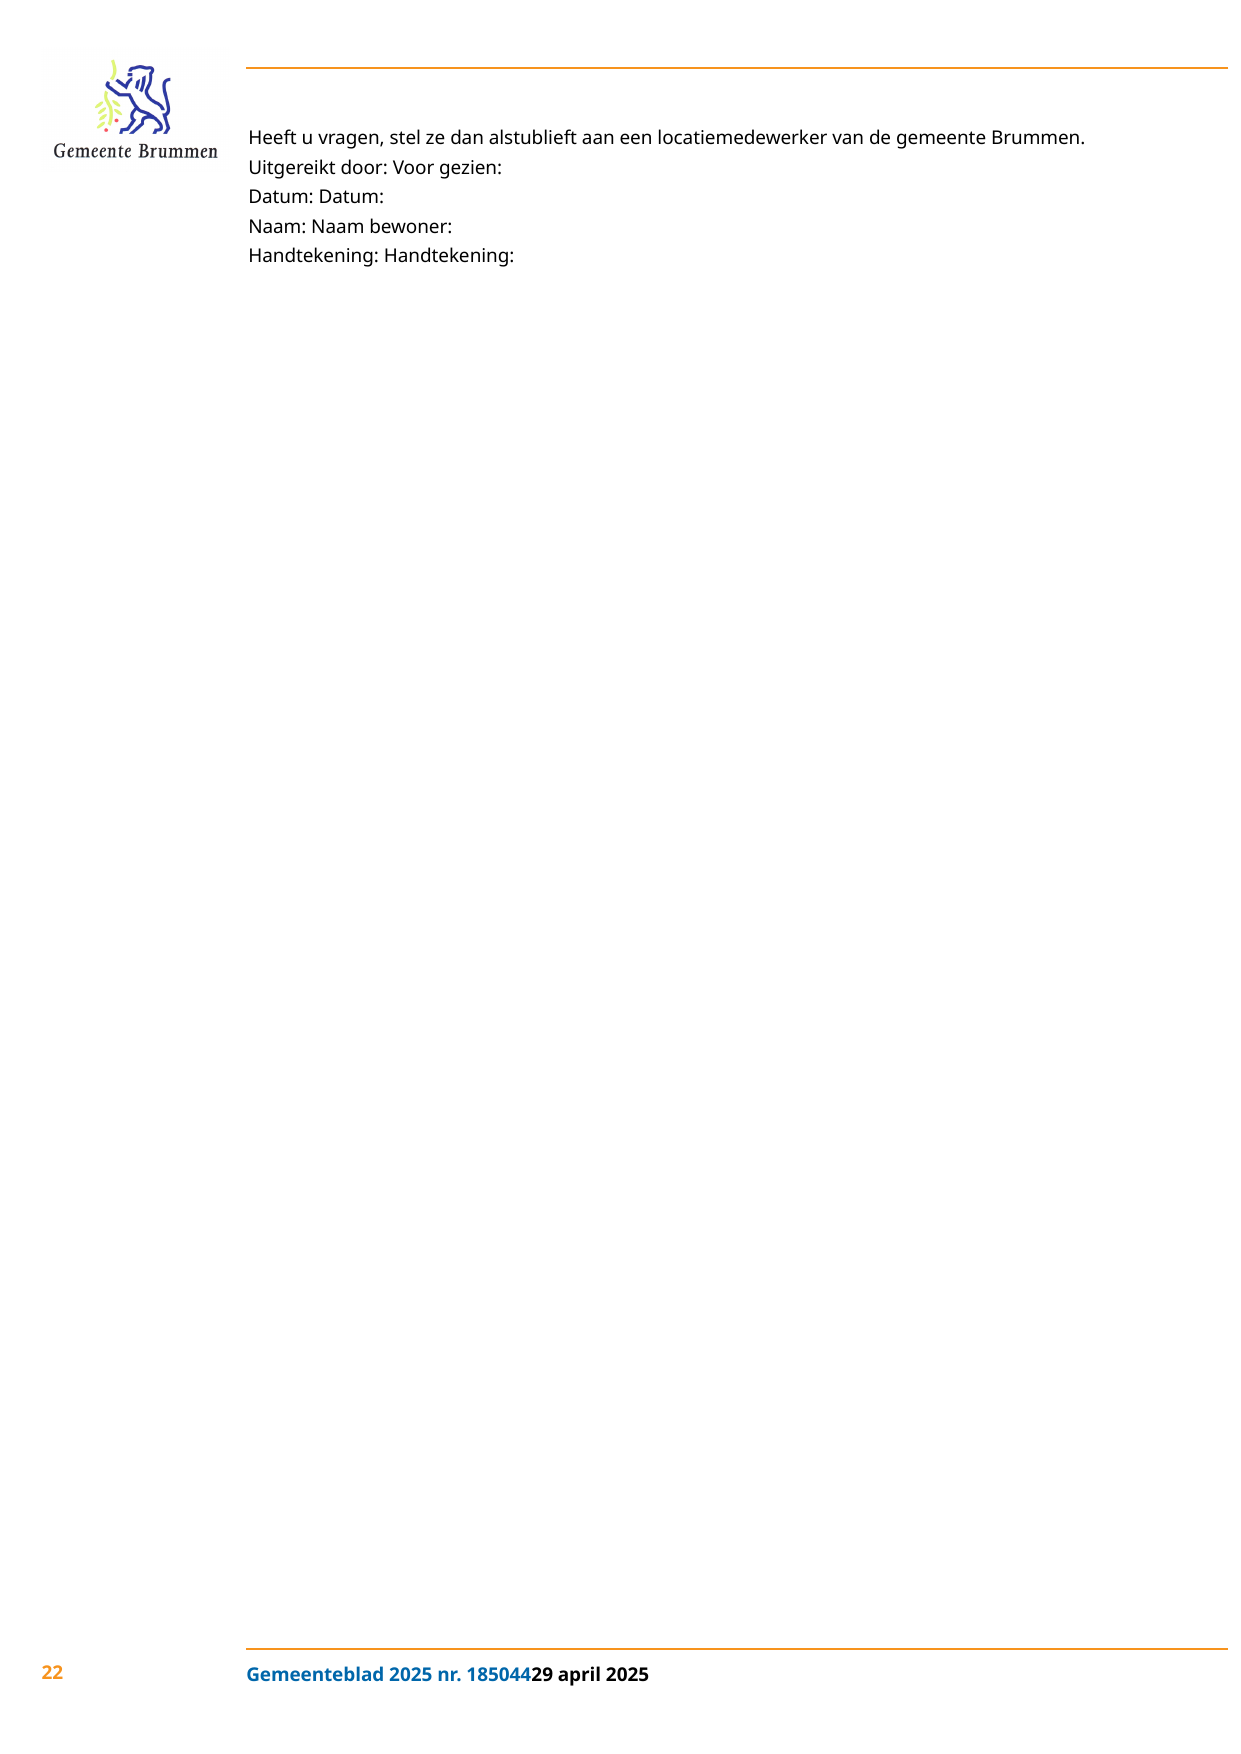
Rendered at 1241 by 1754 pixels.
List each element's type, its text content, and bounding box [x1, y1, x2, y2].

text Datum: Datum: [248, 183, 1152, 209]
text Handtekening: Handtekening: [248, 243, 1152, 268]
text Uitgereikt door: Voor gezien: [248, 154, 1152, 180]
text Heeft u vragen, stel ze dan alstublieft aan een locatiemedewerker van de gemeente Brummen. [248, 124, 1152, 150]
text Naam: Naam bewoner: [248, 213, 1152, 239]
picture [41, 47, 231, 172]
